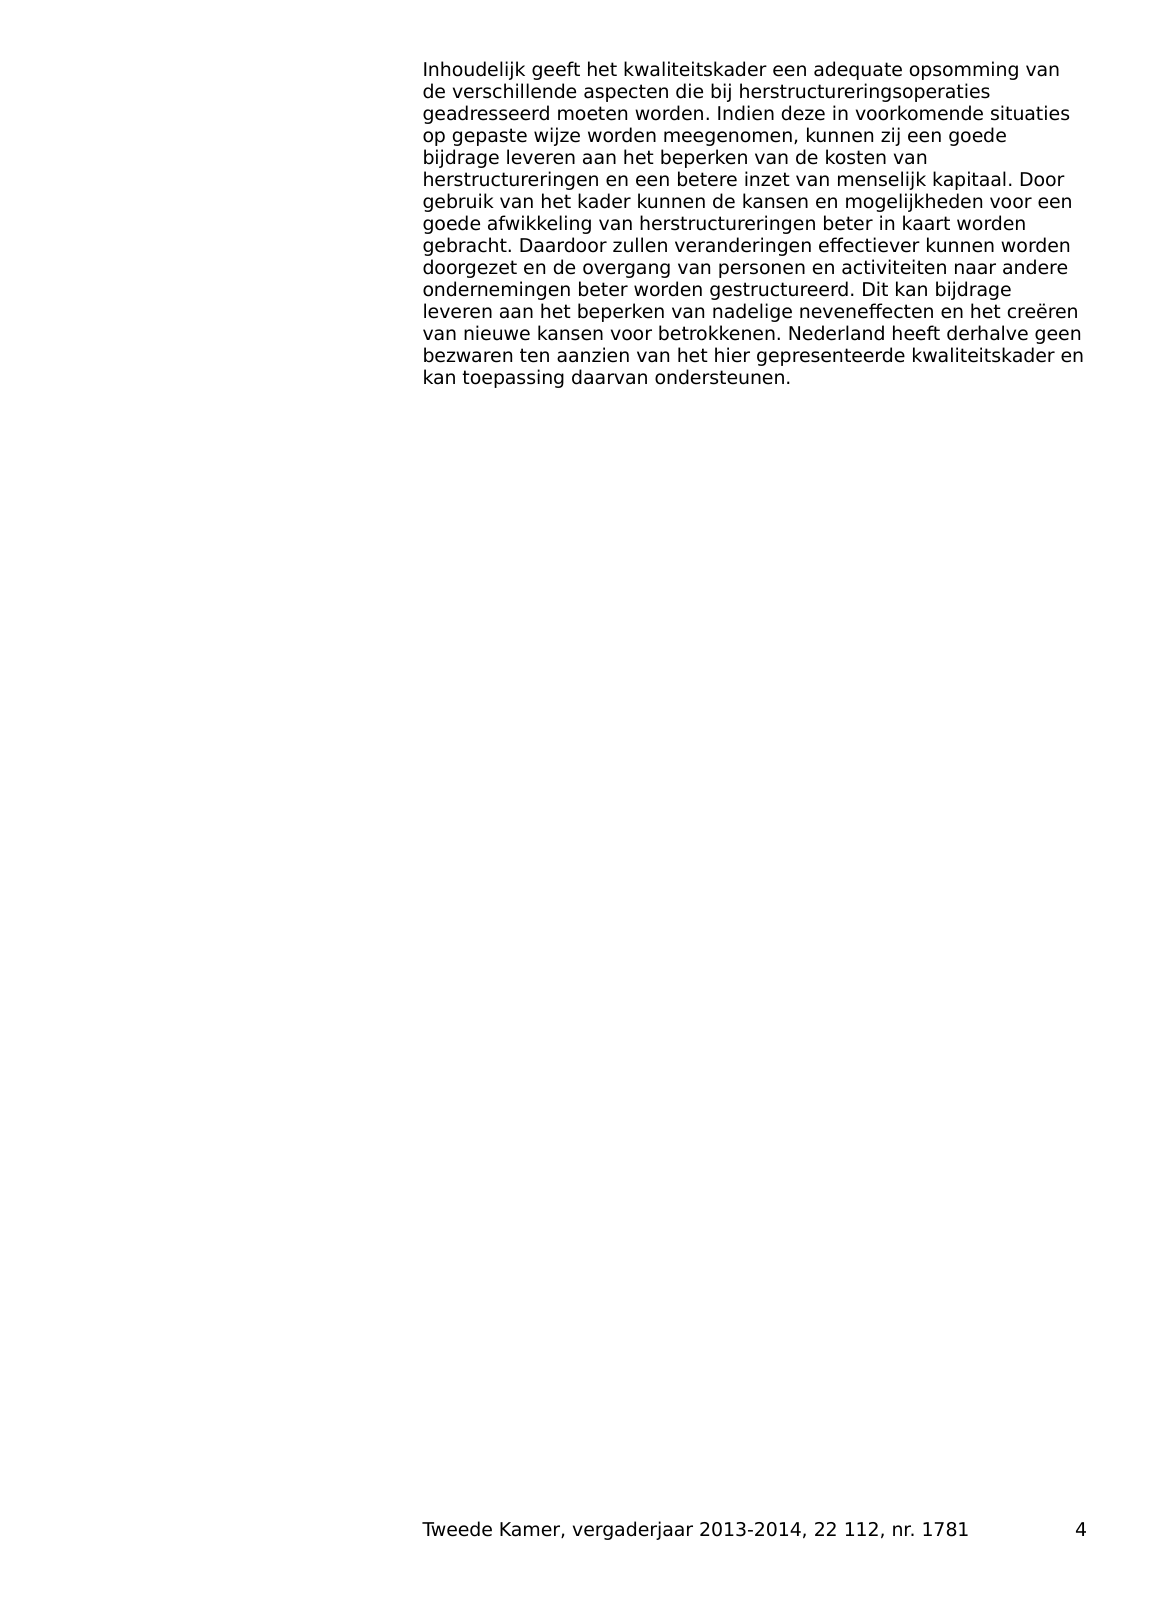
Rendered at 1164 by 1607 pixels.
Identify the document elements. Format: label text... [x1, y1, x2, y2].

text Inhoudelijk geeft het kwaliteitskader een adequate opsomming van de verschillende aspecten die bij herstructureringsoperaties geadresseerd moeten worden. Indien deze in voorkomende situaties op gepaste wijze worden meegenomen, kunnen zij een goede bijdrage leveren aan het beperken van de kosten van herstructureringen en een betere inzet van menselijk kapitaal. Door gebruik van het kader kunnen de kansen en mogelijkheden voor een goede afwikkeling van herstructureringen beter in kaart worden gebracht. Daardoor zullen veranderingen effectiever kunnen worden doorgezet en de overgang van personen en activiteiten naar andere ondernemingen beter worden gestructureerd. Dit kan bijdrage leveren aan het beperken van nadelige neveneffecten en het creëren van nieuwe kansen voor betrokkenen. Nederland heeft derhalve geen bezwaren ten aanzien van het hier gepresenteerde kwaliteitskader en kan toepassing daarvan ondersteunen. [422, 59, 1087, 389]
